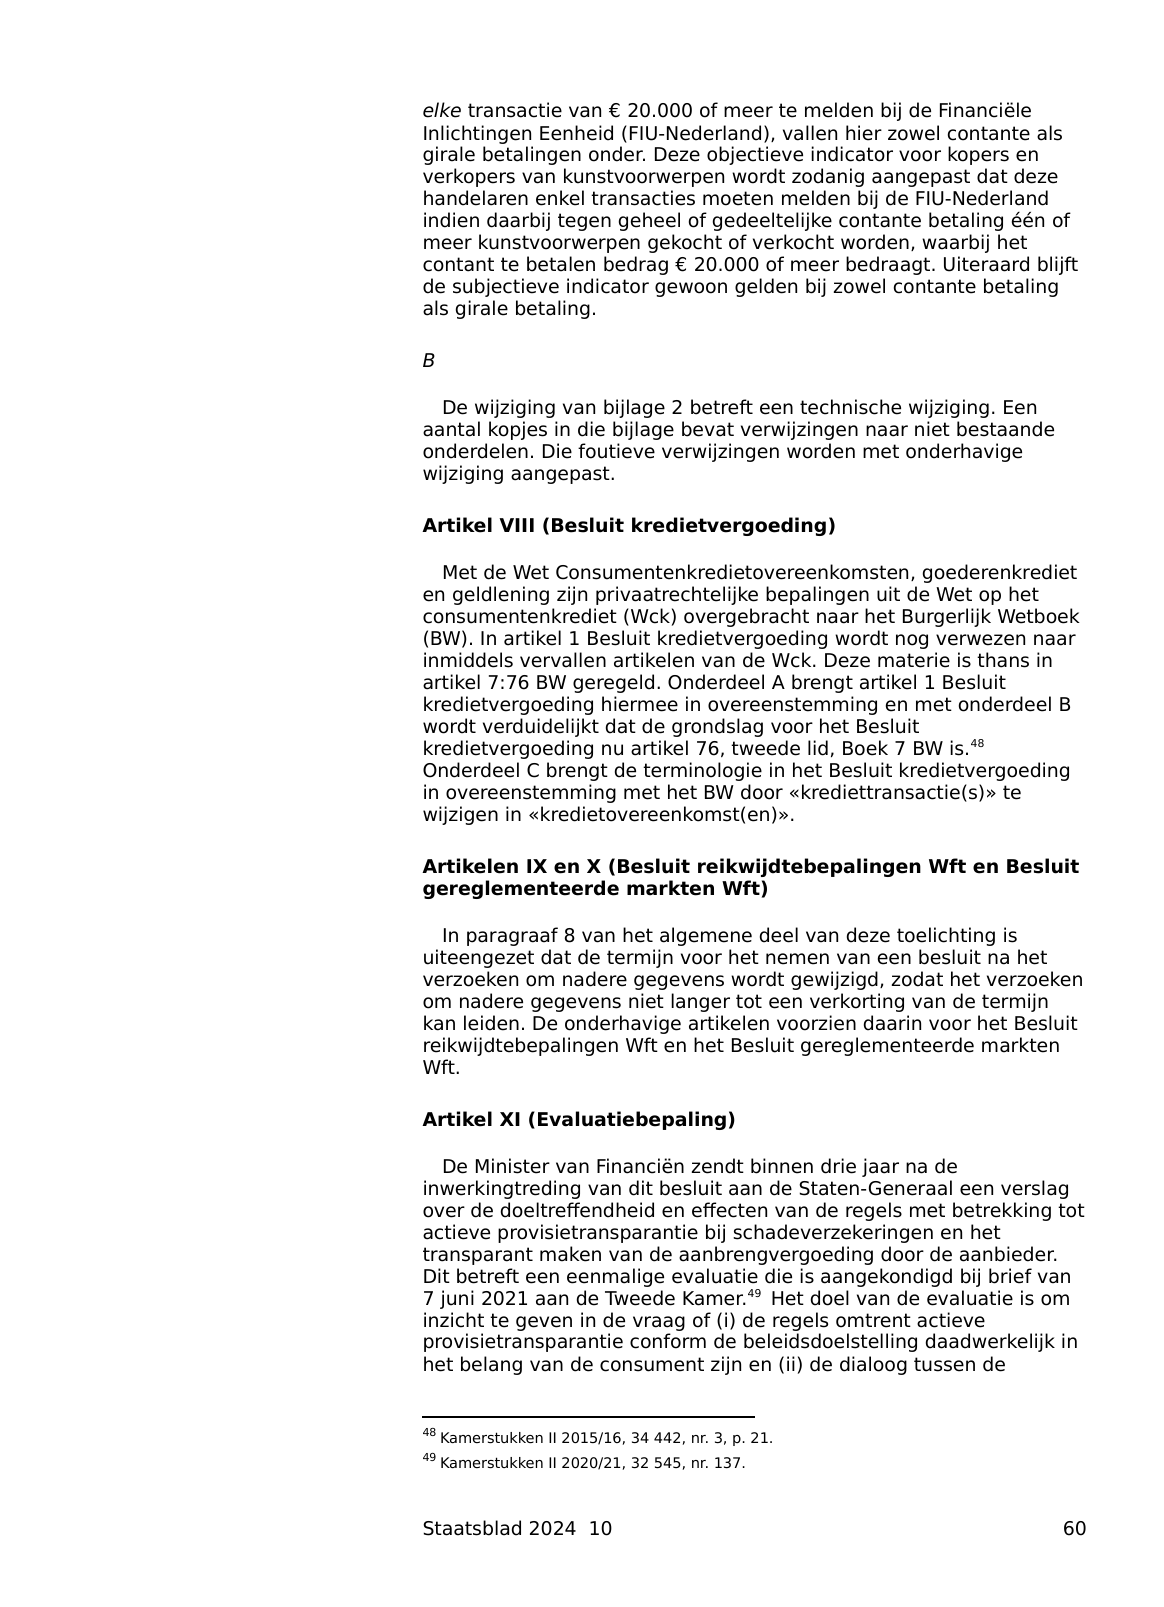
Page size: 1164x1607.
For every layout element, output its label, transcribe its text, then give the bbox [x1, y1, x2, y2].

text elke transactie van € 20.000 of meer te melden bij de Financiële Inlichtingen Eenheid (FIU-Nederland), vallen hier zowel contante als girale betalingen onder. Deze objectieve indicator voor kopers en verkopers van kunstvoorwerpen wordt zodanig aangepast dat deze handelaren enkel transacties moeten melden bij de FIU-Nederland indien daarbij tegen geheel of gedeeltelijke contante betaling één of meer kunstvoorwerpen gekocht of verkocht worden, waarbij het contant te betalen bedrag € 20.000 of meer bedraagt. Uiteraard blijft de subjectieve indicator gewoon gelden bij zowel contante betaling als girale betaling. [422, 100, 1087, 320]
subtitle Artikel XI (Evaluatiebepaling) [422, 1109, 1087, 1131]
subtitle Artikel VIII (Besluit kredietvergoeding) [422, 515, 1087, 537]
text Kamerstukken II 2020/21, 32 545, nr. 137. [422, 1451, 1087, 1473]
text De Minister van Financiën zendt binnen drie jaar na de inwerkingtreding van dit besluit aan de Staten-Generaal een verslag over de doeltreffendheid en effecten van de regels met betrekking tot actieve provisietransparantie bij schadeverzekeringen en het transparant maken van de aanbrengvergoeding door de aanbieder. Dit betreft een eenmalige evaluatie die is aangekondigd bij brief van 7 juni 2021 aan de Tweede Kamer. Het doel van de evaluatie is om inzicht te geven in de vraag of (i) de regels omtrent actieve provisietransparantie conform de beleidsdoelstelling daadwerkelijk in het belang van de consument zijn en (ii) de dialoog tussen de [422, 1156, 1087, 1375]
subtitle Artikelen IX en X (Besluit reikwijdtebepalingen Wft en Besluit gereglementeerde markten Wft) [422, 856, 1087, 900]
subtitle B [422, 350, 1087, 372]
text In paragraaf 8 van het algemene deel van deze toelichting is uiteengezet dat de termijn voor het nemen van een besluit na het verzoeken om nadere gegevens wordt gewijzigd, zodat het verzoeken om nadere gegevens niet langer tot een verkorting van de termijn kan leiden. De onderhavige artikelen voorzien daarin voor het Besluit reikwijdtebepalingen Wft en het Besluit gereglementeerde markten Wft. [422, 925, 1087, 1079]
text Kamerstukken II 2015/16, 34 442, nr. 3, p. 21. [422, 1426, 1087, 1448]
text De wijziging van bijlage 2 betreft een technische wijziging. Een aantal kopjes in die bijlage bevat verwijzingen naar niet bestaande onderdelen. Die foutieve verwijzingen worden met onderhavige wijziging aangepast. [422, 397, 1087, 485]
text Met de Wet Consumentenkredietovereenkomsten, goederenkrediet en geldlening zijn privaatrechtelijke bepalingen uit de Wet op het consumentenkrediet (Wck) overgebracht naar het Burgerlijk Wetboek (BW). In artikel 1 Besluit kredietvergoeding wordt nog verwezen naar inmiddels vervallen artikelen van de Wck. Deze materie is thans in artikel 7:76 BW geregeld. Onderdeel A brengt artikel 1 Besluit kredietvergoeding hiermee in overeenstemming en met onderdeel B wordt verduidelijkt dat de grondslag voor het Besluit kredietvergoeding nu artikel 76, tweede lid, Boek 7 BW is. Onderdeel C brengt de terminologie in het Besluit kredietvergoeding in overeenstemming met het BW door «krediettransactie(s)» te wijzigen in «kredietovereenkomst(en)». [422, 562, 1087, 826]
